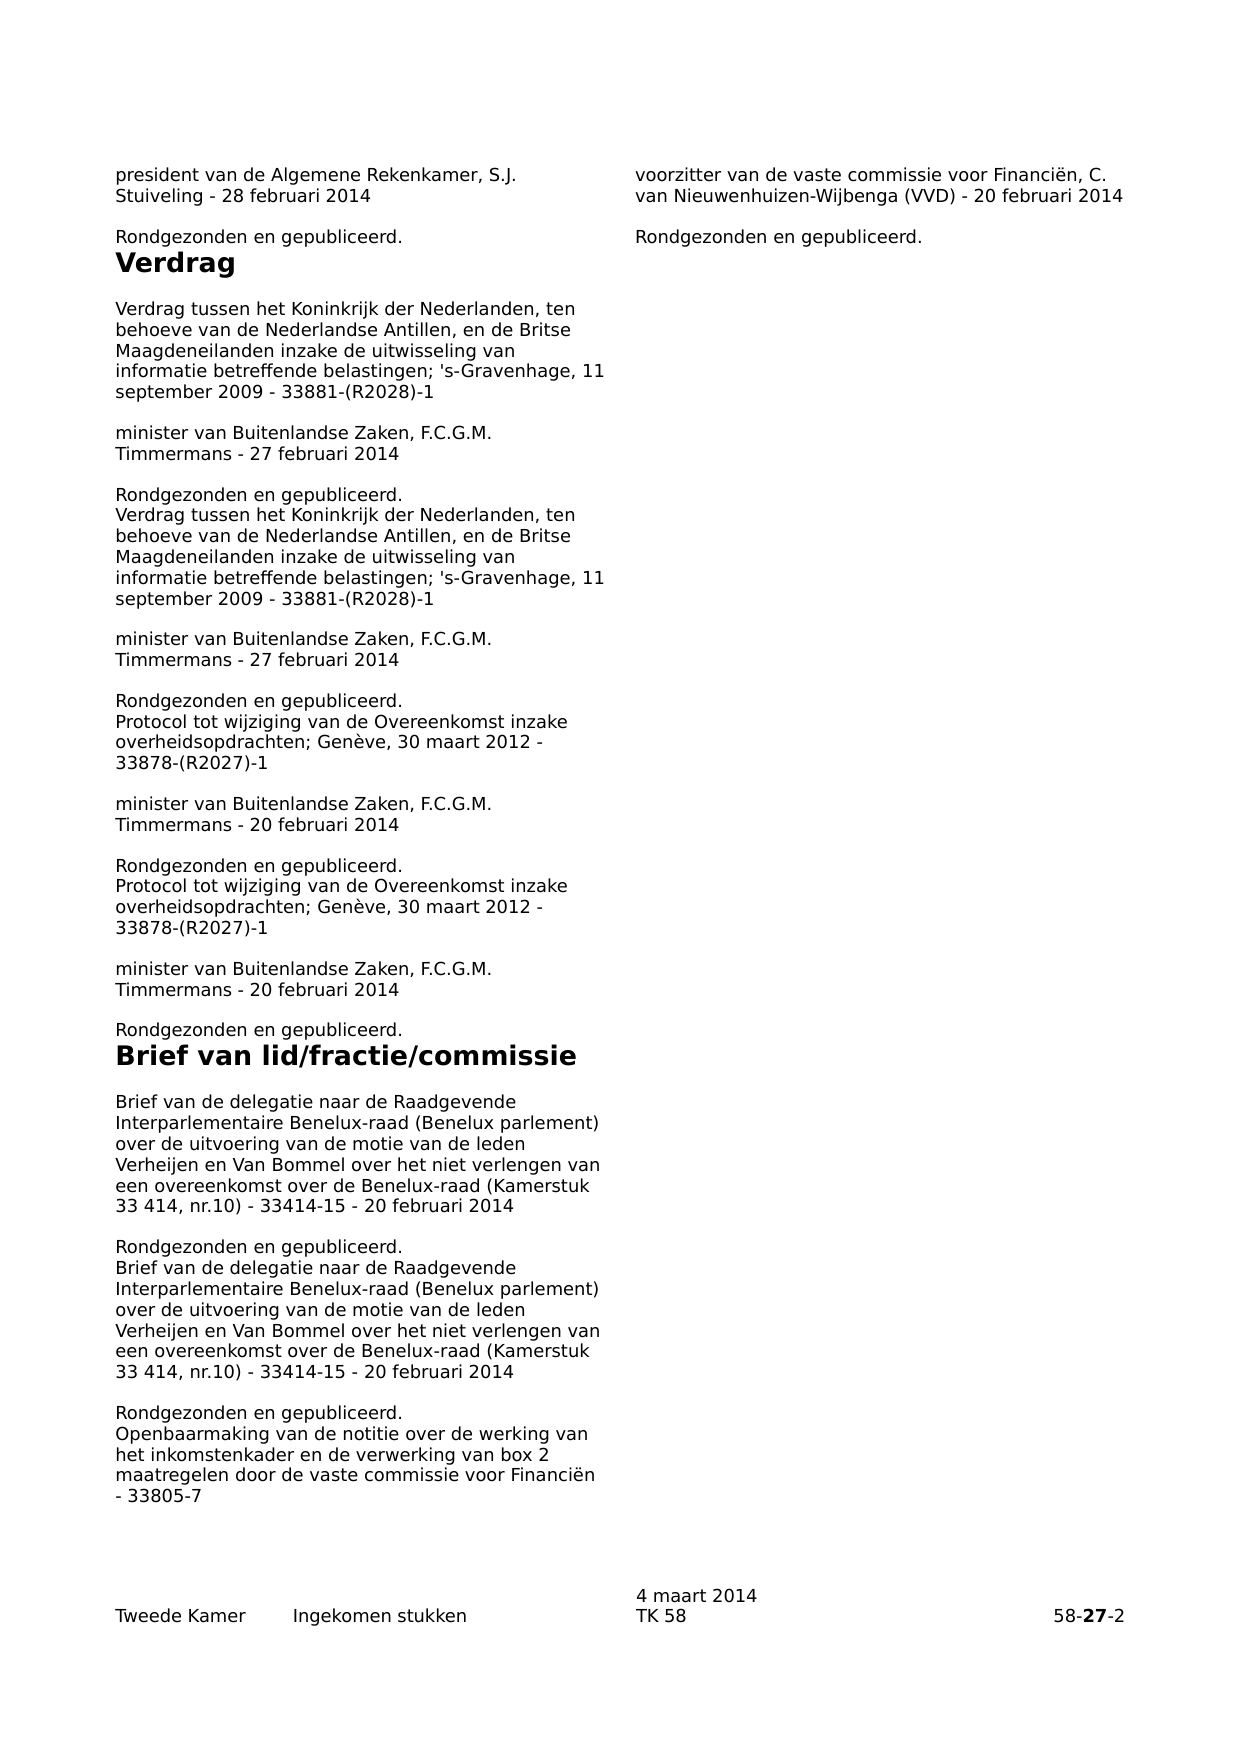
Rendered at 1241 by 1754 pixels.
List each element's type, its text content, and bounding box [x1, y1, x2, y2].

text minister van Buitenlandse Zaken, F.C.G.M. Timmermans - 27 februari 2014 [115, 629, 605, 671]
text Protocol tot wijziging van de Overeenkomst inzake overheidsopdrachten; Genève, 30 maart 2012 - 33878-(R2027)-1 [115, 876, 605, 939]
text Openbaarmaking van de notitie over de werking van het inkomstenkader en de verwerking van box 2 maatregelen door de vaste commissie voor Financiën - 33805-7 [115, 1423, 605, 1507]
text Rondgezonden en gepubliceerd. [115, 1020, 605, 1041]
text Rondgezonden en gepubliceerd. [115, 1237, 605, 1258]
text voorzitter van de vaste commissie voor Financiën, C. van Nieuwenhuizen-Wijbenga (VVD) - 20 februari 2014 [635, 165, 1125, 207]
text Rondgezonden en gepubliceerd. [115, 227, 605, 247]
text Rondgezonden en gepubliceerd. [635, 227, 1125, 247]
text Rondgezonden en gepubliceerd. [115, 484, 605, 505]
text Protocol tot wijziging van de Overeenkomst inzake overheidsopdrachten; Genève, 30 maart 2012 - 33878-(R2027)-1 [115, 711, 605, 774]
text minister van Buitenlandse Zaken, F.C.G.M. Timmermans - 27 februari 2014 [115, 423, 605, 464]
title Verdrag [115, 247, 605, 279]
text minister van Buitenlandse Zaken, F.C.G.M. Timmermans - 20 februari 2014 [115, 794, 605, 835]
text Brief van de delegatie naar de Raadgevende Interparlementaire Benelux-raad (Benelux parlement) over de uitvoering van de motie van de leden Verheijen en Van Bommel over het niet verlengen van een overeenkomst over de Benelux-raad (Kamerstuk 33 414, nr.10) - 33414-15 - 20 februari 2014 [115, 1092, 605, 1217]
text Verdrag tussen het Koninkrijk der Nederlanden, ten behoeve van de Nederlandse Antillen, en de Britse Maagdeneilanden inzake de uitwisseling van informatie betreffende belastingen; 's-Gravenhage, 11 september 2009 - 33881-(R2028)-1 [115, 505, 605, 609]
text Brief van de delegatie naar de Raadgevende Interparlementaire Benelux-raad (Benelux parlement) over de uitvoering van de motie van de leden Verheijen en Van Bommel over het niet verlengen van een overeenkomst over de Benelux-raad (Kamerstuk 33 414, nr.10) - 33414-15 - 20 februari 2014 [115, 1258, 605, 1383]
text president van de Algemene Rekenkamer, S.J. Stuiveling - 28 februari 2014 [115, 165, 605, 207]
text Rondgezonden en gepubliceerd. [115, 855, 605, 876]
text Rondgezonden en gepubliceerd. [115, 1403, 605, 1423]
text minister van Buitenlandse Zaken, F.C.G.M. Timmermans - 20 februari 2014 [115, 959, 605, 1000]
title Brief van lid/fractie/commissie [115, 1041, 605, 1072]
text Rondgezonden en gepubliceerd. [115, 691, 605, 711]
text Verdrag tussen het Koninkrijk der Nederlanden, ten behoeve van de Nederlandse Antillen, en de Britse Maagdeneilanden inzake de uitwisseling van informatie betreffende belastingen; 's-Gravenhage, 11 september 2009 - 33881-(R2028)-1 [115, 299, 605, 403]
